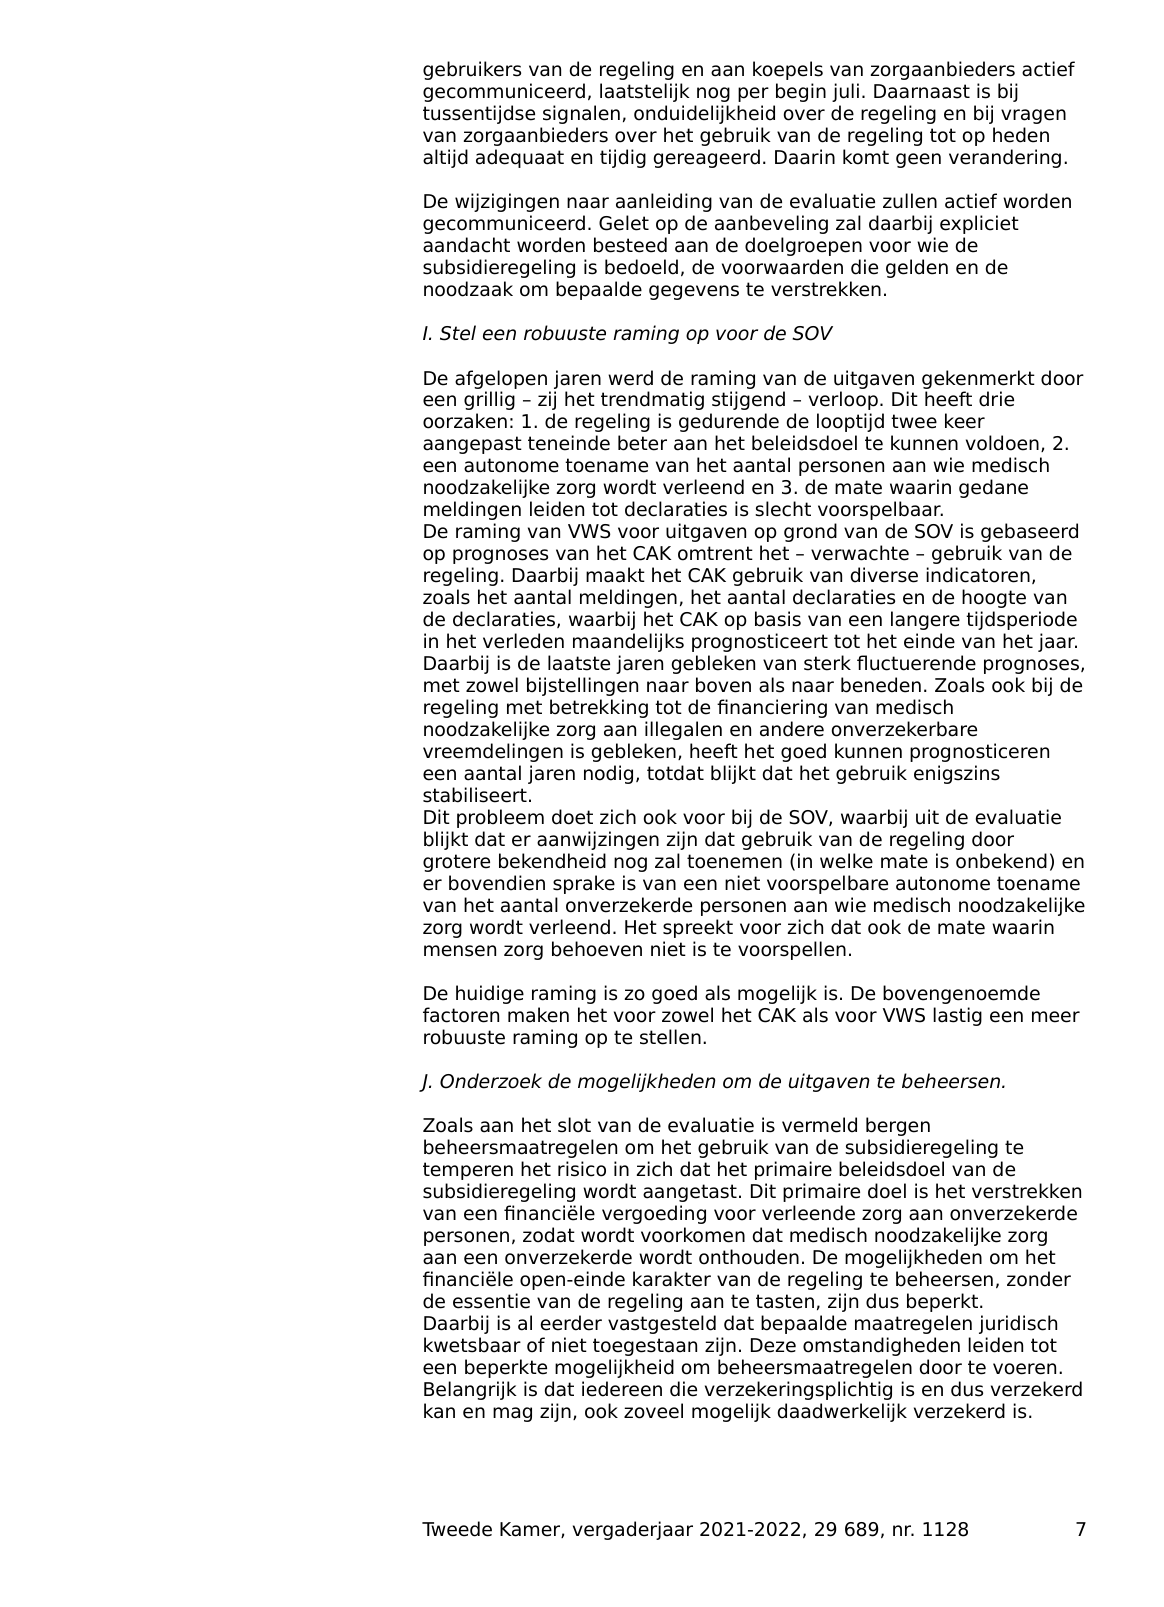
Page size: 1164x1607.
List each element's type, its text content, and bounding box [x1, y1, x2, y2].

text Dit probleem doet zich ook voor bij de SOV, waarbij uit de evaluatie blijkt dat er aanwijzingen zijn dat gebruik van de regeling door grotere bekendheid nog zal toenemen (in welke mate is onbekend) en er bovendien sprake is van een niet voorspelbare autonome toename van het aantal onverzekerde personen aan wie medisch noodzakelijke zorg wordt verleend. Het spreekt voor zich dat ook de mate waarin mensen zorg behoeven niet is te voorspellen. [422, 807, 1087, 961]
text De afgelopen jaren werd de raming van de uitgaven gekenmerkt door een grillig – zij het trendmatig stijgend – verloop. Dit heeft drie oorzaken: 1. de regeling is gedurende de looptijd twee keer aangepast teneinde beter aan het beleidsdoel te kunnen voldoen, 2. een autonome toename van het aantal personen aan wie medisch noodzakelijke zorg wordt verleend en 3. de mate waarin gedane meldingen leiden tot declaraties is slecht voorspelbaar. [422, 367, 1087, 521]
text De raming van VWS voor uitgaven op grond van de SOV is gebaseerd op prognoses van het CAK omtrent het – verwachte – gebruik van de regeling. Daarbij maakt het CAK gebruik van diverse indicatoren, zoals het aantal meldingen, het aantal declaraties en de hoogte van de declaraties, waarbij het CAK op basis van een langere tijdsperiode in het verleden maandelijks prognosticeert tot het einde van het jaar. Daarbij is de laatste jaren gebleken van sterk fluctuerende prognoses, met zowel bijstellingen naar boven als naar beneden. Zoals ook bij de regeling met betrekking tot de financiering van medisch noodzakelijke zorg aan illegalen en andere onverzekerbare vreemdelingen is gebleken, heeft het goed kunnen prognosticeren een aantal jaren nodig, totdat blijkt dat het gebruik enigszins stabiliseert. [422, 521, 1087, 807]
text De wijzigingen naar aanleiding van de evaluatie zullen actief worden gecommuniceerd. Gelet op de aanbeveling zal daarbij expliciet aandacht worden besteed aan de doelgroepen voor wie de subsidieregeling is bedoeld, de voorwaarden die gelden en de noodzaak om bepaalde gegevens te verstrekken. [422, 191, 1087, 301]
subtitle J. Onderzoek de mogelijkheden om de uitgaven te beheersen. [422, 1071, 1087, 1093]
text gebruikers van de regeling en aan koepels van zorgaanbieders actief gecommuniceerd, laatstelijk nog per begin juli. Daarnaast is bij tussentijdse signalen, onduidelijkheid over de regeling en bij vragen van zorgaanbieders over het gebruik van de regeling tot op heden altijd adequaat en tijdig gereageerd. Daarin komt geen verandering. [422, 59, 1087, 169]
subtitle I. Stel een robuuste raming op voor de SOV [422, 323, 1087, 345]
text Zoals aan het slot van de evaluatie is vermeld bergen beheersmaatregelen om het gebruik van de subsidieregeling te temperen het risico in zich dat het primaire beleidsdoel van de subsidieregeling wordt aangetast. Dit primaire doel is het verstrekken van een financiële vergoeding voor verleende zorg aan onverzekerde personen, zodat wordt voorkomen dat medisch noodzakelijke zorg aan een onverzekerde wordt onthouden. De mogelijkheden om het financiële open-einde karakter van de regeling te beheersen, zonder de essentie van de regeling aan te tasten, zijn dus beperkt. [422, 1115, 1087, 1313]
text Daarbij is al eerder vastgesteld dat bepaalde maatregelen juridisch kwetsbaar of niet toegestaan zijn. Deze omstandigheden leiden tot een beperkte mogelijkheid om beheersmaatregelen door te voeren. Belangrijk is dat iedereen die verzekeringsplichtig is en dus verzekerd kan en mag zijn, ook zoveel mogelijk daadwerkelijk verzekerd is. [422, 1313, 1087, 1423]
text De huidige raming is zo goed als mogelijk is. De bovengenoemde factoren maken het voor zowel het CAK als voor VWS lastig een meer robuuste raming op te stellen. [422, 983, 1087, 1049]
